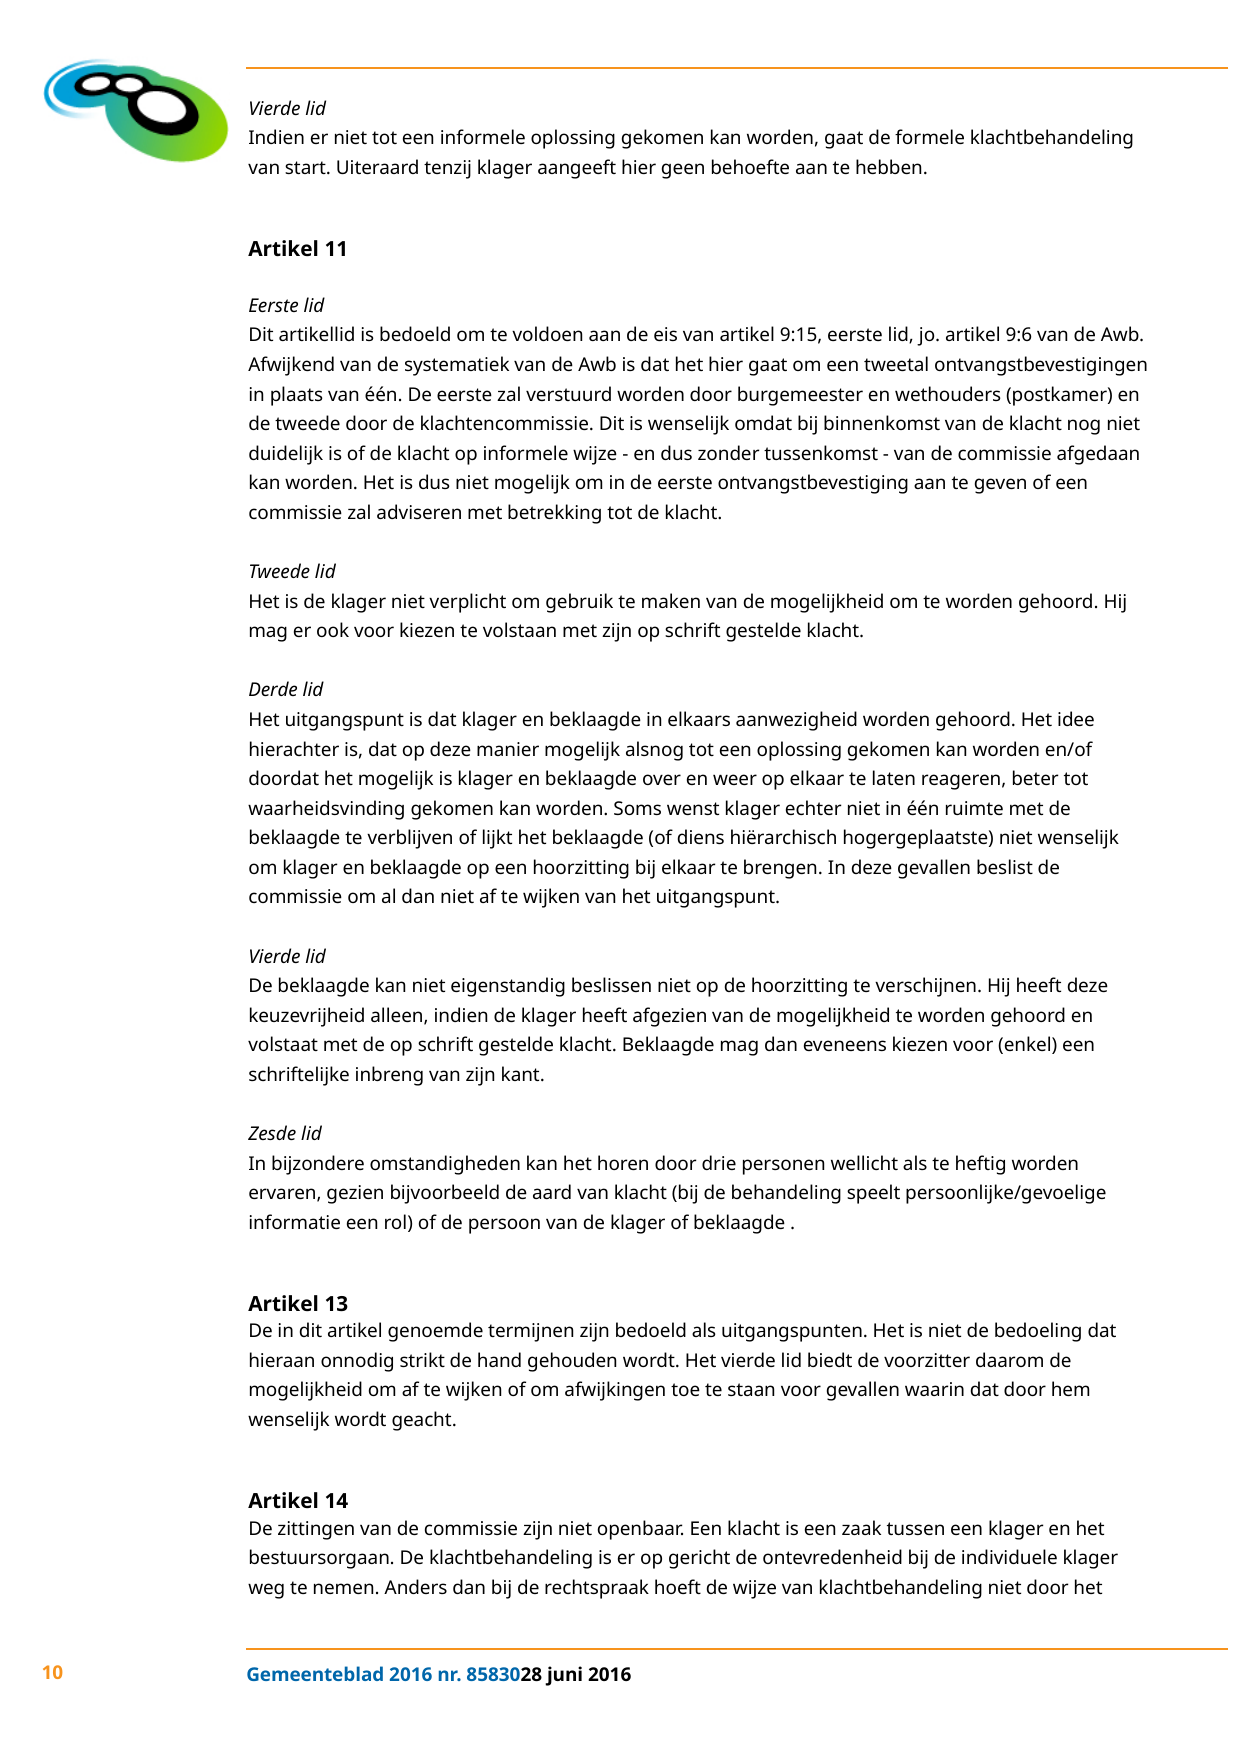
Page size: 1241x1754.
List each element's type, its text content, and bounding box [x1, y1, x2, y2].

text Eerste lid [248, 292, 1152, 318]
text In bijzondere omstandigheden kan het horen door drie personen wellicht als te heftig worden ervaren, gezien bijvoorbeeld de aard van klacht (bij de behandeling speelt persoonlijke/gevoelige informatie een rol) of de persoon van de klager of beklaagde . [248, 1150, 1152, 1235]
text De zittingen van de commissie zijn niet openbaar. Een klacht is een zaak tussen een klager en het bestuursorgaan. De klachtbehandeling is er op gericht de ontevredenheid bij de individuele klager weg te nemen. Anders dan bij de rechtspraak hoeft de wijze van klachtbehandeling niet door het [248, 1515, 1152, 1599]
text Artikel 14 [248, 1486, 1152, 1515]
text De in dit artikel genoemde termijnen zijn bedoeld als uitgangspunten. Het is niet de bedoeling dat hieraan onnodig strikt de hand gehouden wordt. Het vierde lid biedt de voorzitter daarom de mogelijkheid om af te wijken of om afwijkingen toe te staan voor gevallen waarin dat door hem wenselijk wordt geacht. [248, 1317, 1152, 1432]
text Zesde lid [248, 1120, 1152, 1146]
text Artikel 11 [248, 234, 1152, 262]
text Het uitgangspunt is dat klager en beklaagde in elkaars aanwezigheid worden gehoord. Het idee hierachter is, dat op deze manier mogelijk alsnog tot een oplossing gekomen kan worden en/of doordat het mogelijk is klager en beklaagde over en weer op elkaar te laten reageren, beter tot waarheidsvinding gekomen kan worden. Soms wenst klager echter niet in één ruimte met de beklaagde te verblijven of lijkt het beklaagde (of diens hiërarchisch hogergeplaatste) niet wenselijk om klager en beklaagde op een hoorzitting bij elkaar te brengen. In deze gevallen beslist de commissie om al dan niet af te wijken van het uitgangspunt. [248, 706, 1152, 909]
text Derde lid [248, 677, 1152, 702]
text Artikel 13 [248, 1289, 1152, 1317]
picture [41, 47, 231, 172]
text De beklaagde kan niet eigenstandig beslissen niet op de hoorzitting te verschijnen. Hij heeft deze keuzevrijheid alleen, indien de klager heeft afgezien van de mogelijkheid te worden gehoord en volstaat met de op schrift gestelde klacht. Beklaagde mag dan eveneens kiezen voor (enkel) een schriftelijke inbreng van zijn kant. [248, 972, 1152, 1087]
text Vierde lid [248, 943, 1152, 968]
text Tweede lid [248, 558, 1152, 584]
text Vierde lid [248, 95, 1152, 121]
text Het is de klager niet verplicht om gebruik te maken van de mogelijkheid om te worden gehoord. Hij mag er ook voor kiezen te volstaan met zijn op schrift gestelde klacht. [248, 588, 1152, 643]
text Dit artikellid is bedoeld om te voldoen aan de eis van artikel 9:15, eerste lid, jo. artikel 9:6 van de Awb. Afwijkend van de systematiek van de Awb is dat het hier gaat om een tweetal ontvangstbevestigingen in plaats van één. De eerste zal verstuurd worden door burgemeester en wethouders (postkamer) en de tweede door de klachtencommissie. Dit is wenselijk omdat bij binnenkomst van de klacht nog niet duidelijk is of de klacht op informele wijze - en dus zonder tussenkomst - van de commissie afgedaan kan worden. Het is dus niet mogelijk om in de eerste ontvangstbevestiging aan te geven of een commissie zal adviseren met betrekking tot de klacht. [248, 322, 1152, 525]
text Indien er niet tot een informele oplossing gekomen kan worden, gaat de formele klachtbehandeling van start. Uiteraard tenzij klager aangeeft hier geen behoefte aan te hebben. [248, 124, 1152, 180]
